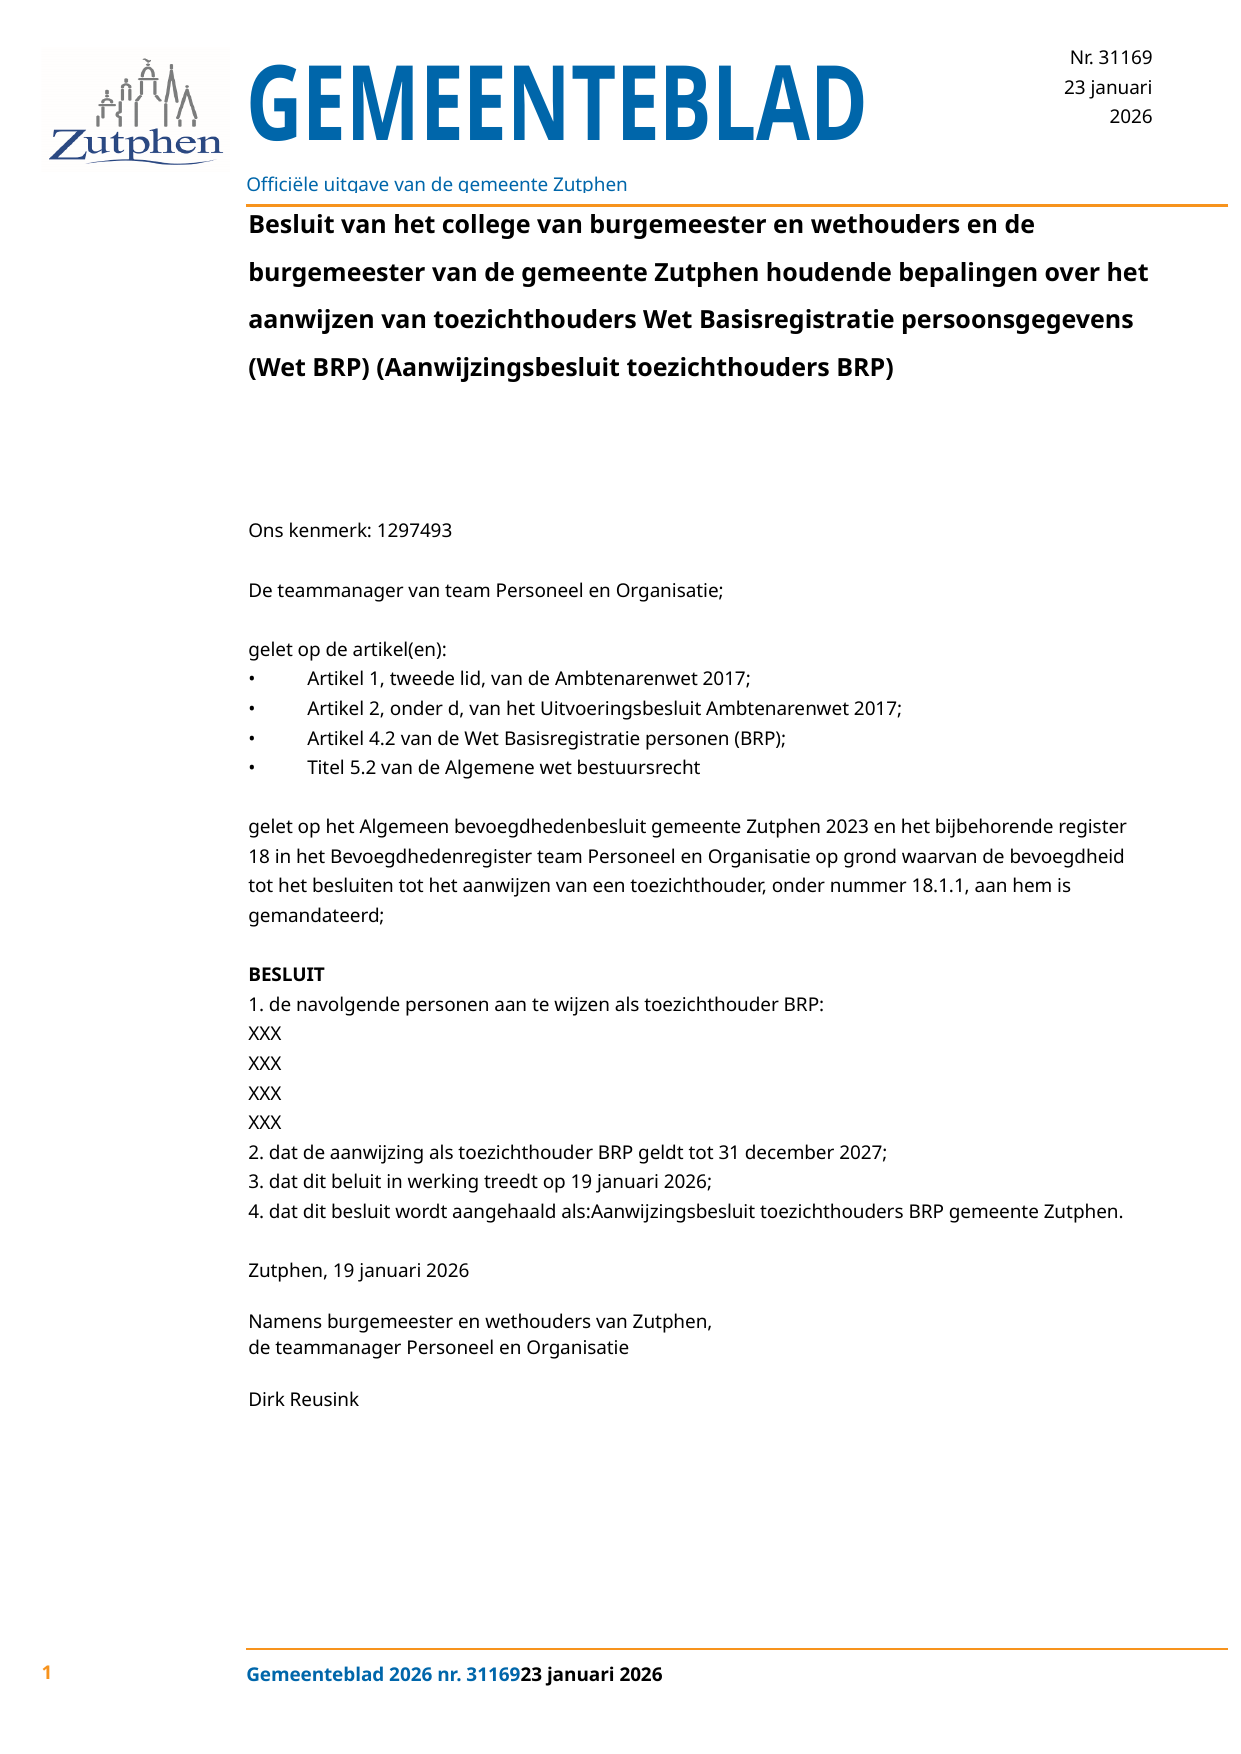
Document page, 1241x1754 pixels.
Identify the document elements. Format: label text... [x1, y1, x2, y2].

text XXX [248, 1080, 1152, 1106]
text 1. de navolgende personen aan te wijzen als toezichthouder BRP: [248, 991, 1152, 1017]
text gelet op de artikel(en): [248, 636, 1152, 662]
text 4. dat dit besluit wordt aangehaald als:Aanwijzingsbesluit toezichthouders BRP gemeente Zutphen. [248, 1198, 1152, 1224]
text Ons kenmerk: 1297493 [248, 518, 1152, 543]
list Titel 5.2 van de Algemene wet bestuursrecht [248, 754, 1152, 780]
list Artikel 1, tweede lid, van de Ambtenarenwet 2017; [248, 666, 1152, 691]
picture [41, 47, 231, 172]
text Dirk Reusink [248, 1386, 1152, 1412]
text XXX [248, 1021, 1152, 1046]
text de teammanager Personeel en Organisatie [248, 1334, 1152, 1360]
list Artikel 2, onder d, van het Uitvoeringsbesluit Ambtenarenwet 2017; [248, 695, 1152, 721]
text 2. dat de aanwijzing als toezichthouder BRP geldt tot 31 december 2027; [248, 1139, 1152, 1165]
text gelet op het Algemeen bevoegdhedenbesluit gemeente Zutphen 2023 en het bijbehorende register 18 in het Bevoegdhedenregister team Personeel en Organisatie op grond waarvan de bevoegdheid tot het besluiten tot het aanwijzen van een toezichthouder, onder nummer 18.1.1, aan hem is gemandateerd; [248, 813, 1152, 928]
text XXX [248, 1050, 1152, 1076]
text Zutphen, 19 januari 2026 [248, 1257, 1152, 1283]
list Artikel 4.2 van de Wet Basisregistratie personen (BRP); [248, 725, 1152, 751]
text Namens burgemeester en wethouders van Zutphen, [248, 1309, 1152, 1334]
text De teammanager van team Personeel en Organisatie; [248, 577, 1152, 603]
text Besluit van het college van burgemeester en wethouders en de burgemeester van de gemeente Zutphen houdende bepalingen over het aanwijzen van toezichthouders Wet Basisregistratie persoonsgegevens (Wet BRP) (Aanwijzingsbesluit toezichthouders BRP) [248, 207, 1152, 384]
text 3. dat dit beluit in werking treedt op 19 januari 2026; [248, 1168, 1152, 1194]
text BESLUIT [248, 961, 1152, 987]
text XXX [248, 1109, 1152, 1135]
